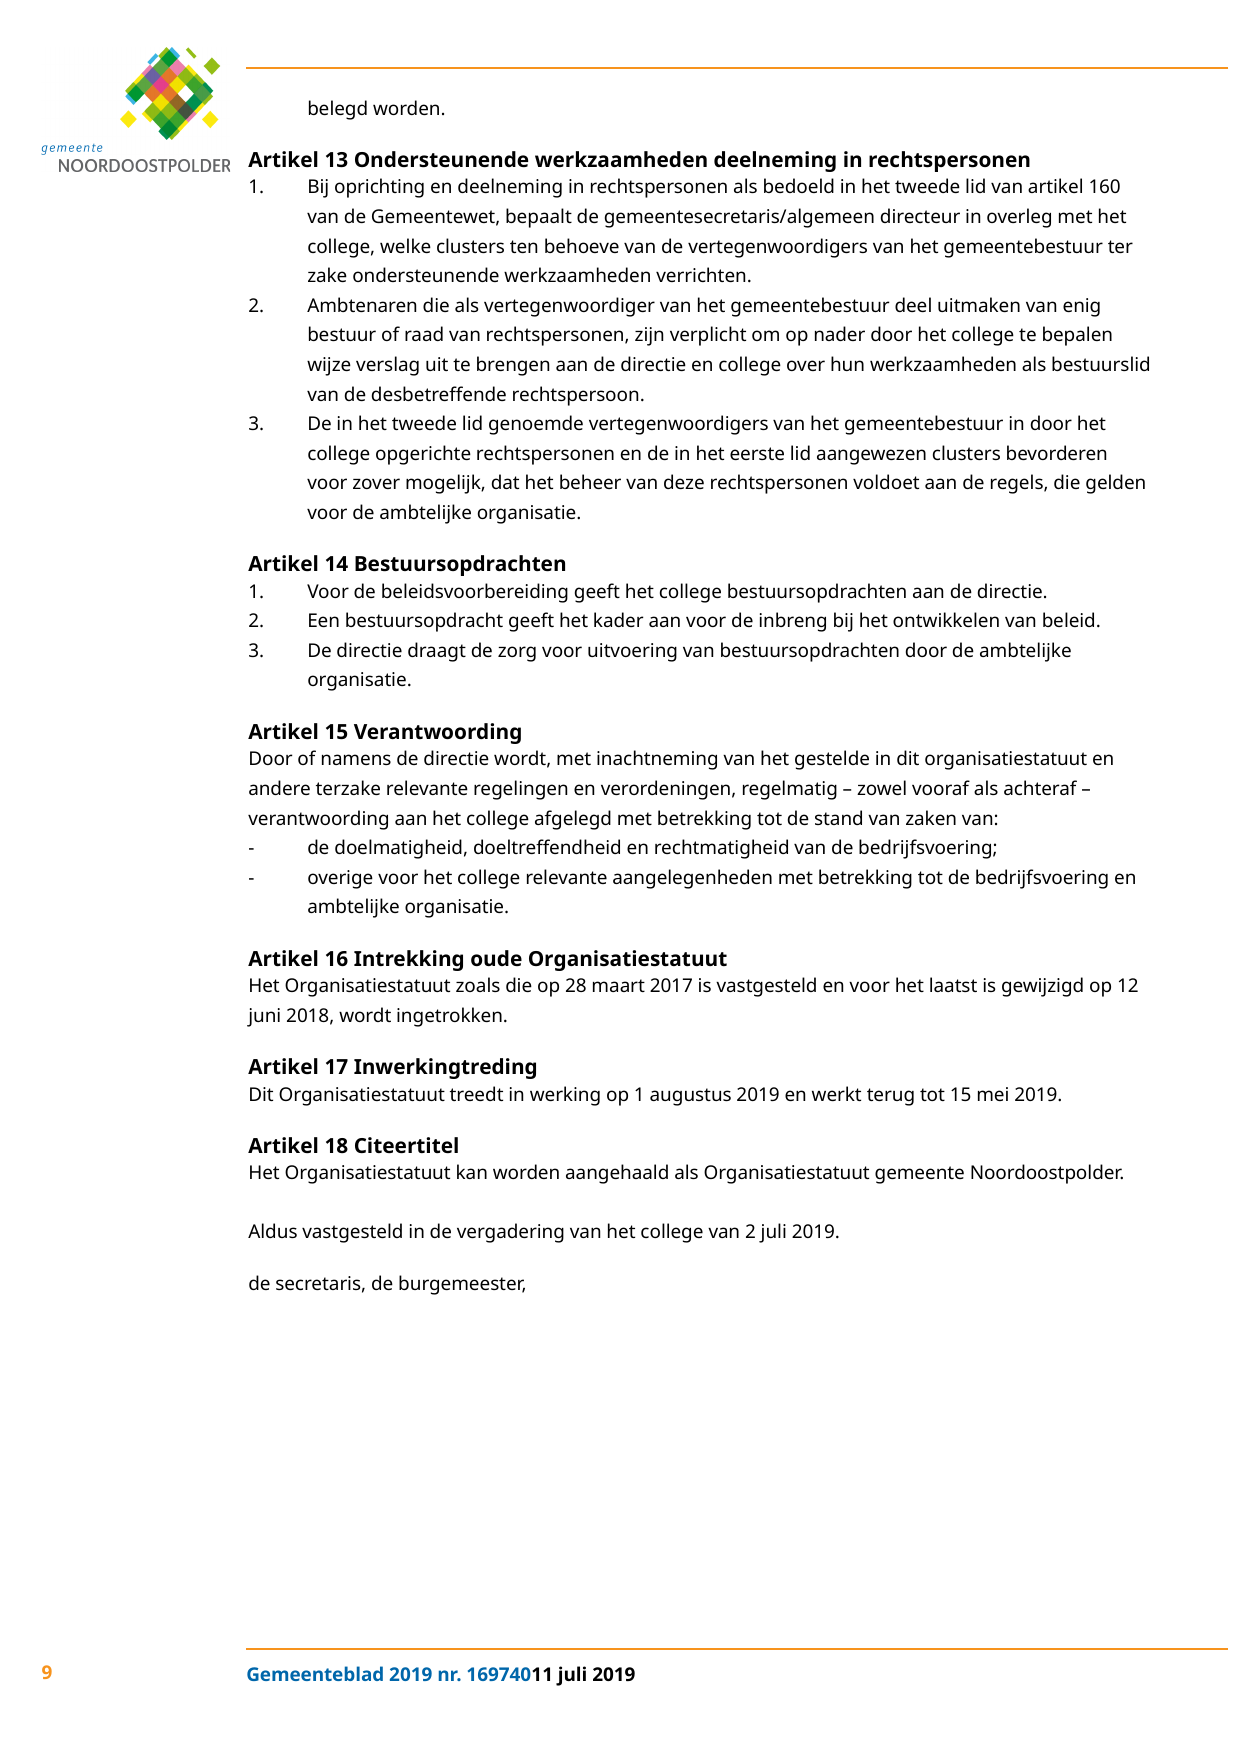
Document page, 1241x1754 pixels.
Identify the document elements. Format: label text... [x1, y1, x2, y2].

picture [41, 47, 231, 172]
text Artikel 16 Intrekking oude Organisatiestatuut [248, 944, 1152, 972]
list Een bestuursopdracht geeft het kader aan voor de inbreng bij het ontwikkelen van beleid. [248, 607, 1152, 633]
text Aldus vastgesteld in de vergadering van het college van 2 juli 2019. [248, 1219, 1152, 1244]
text Het Organisatiestatuut zoals die op 28 maart 2017 is vastgesteld en voor het laatst is gewijzigd op 12 juni 2018, wordt ingetrokken. [248, 972, 1152, 1028]
list Ambtenaren die als vertegenwoordiger van het gemeentebestuur deel uitmaken van enig bestuur of raad van rechtspersonen, zijn verplicht om op nader door het college te bepalen wijze verslag uit te brengen aan de directie en college over hun werkzaamheden als bestuurslid van de desbetreffende rechtspersoon. [248, 292, 1152, 406]
text Artikel 18 Citeertitel [248, 1131, 1152, 1159]
text Door of namens de directie wordt, met inachtneming van het gestelde in dit organisatiestatuut en andere terzake relevante regelingen en verordeningen, regelmatig – zowel vooraf als achteraf – verantwoording aan het college afgelegd met betrekking tot de stand van zaken van: [248, 746, 1152, 830]
list overige voor het college relevante aangelegenheden met betrekking tot de bedrijfsvoering en ambtelijke organisatie. [248, 864, 1152, 919]
list Voor de beleidsvoorbereiding geeft het college bestuursopdrachten aan de directie. [248, 578, 1152, 604]
list De in het tweede lid genoemde vertegenwoordigers van het gemeentebestuur in door het college opgerichte rechtspersonen en de in het eerste lid aangewezen clusters bevorderen voor zover mogelijk, dat het beheer van deze rechtspersonen voldoet aan de regels, die gelden voor de ambtelijke organisatie. [248, 410, 1152, 525]
text Artikel 15 Verantwoording [248, 717, 1152, 746]
text Artikel 13 Ondersteunende werkzaamheden deelneming in rechtspersonen [248, 145, 1152, 174]
text Artikel 14 Bestuursopdrachten [248, 549, 1152, 578]
list De directie draagt de zorg voor uitvoering van bestuursopdrachten door de ambtelijke organisatie. [248, 637, 1152, 692]
list Bij oprichting en deelneming in rechtspersonen als bedoeld in het tweede lid van artikel 160 van de Gemeentewet, bepaalt de gemeentesecretaris/algemeen directeur in overleg met het college, welke clusters ten behoeve van de vertegenwoordigers van het gemeentebestuur ter zake ondersteunende werkzaamheden verrichten. [248, 174, 1152, 288]
list belegd worden. [248, 95, 1152, 121]
list de doelmatigheid, doeltreffendheid en rechtmatigheid van de bedrijfsvoering; [248, 834, 1152, 860]
text Dit Organisatiestatuut treedt in werking op 1 augustus 2019 en werkt terug tot 15 mei 2019. [248, 1081, 1152, 1106]
text Artikel 17 Inwerkingtreding [248, 1052, 1152, 1081]
text de secretaris, de burgemeester, [248, 1270, 1152, 1296]
text Het Organisatiestatuut kan worden aangehaald als Organisatiestatuut gemeente Noordoostpolder. [248, 1159, 1152, 1185]
